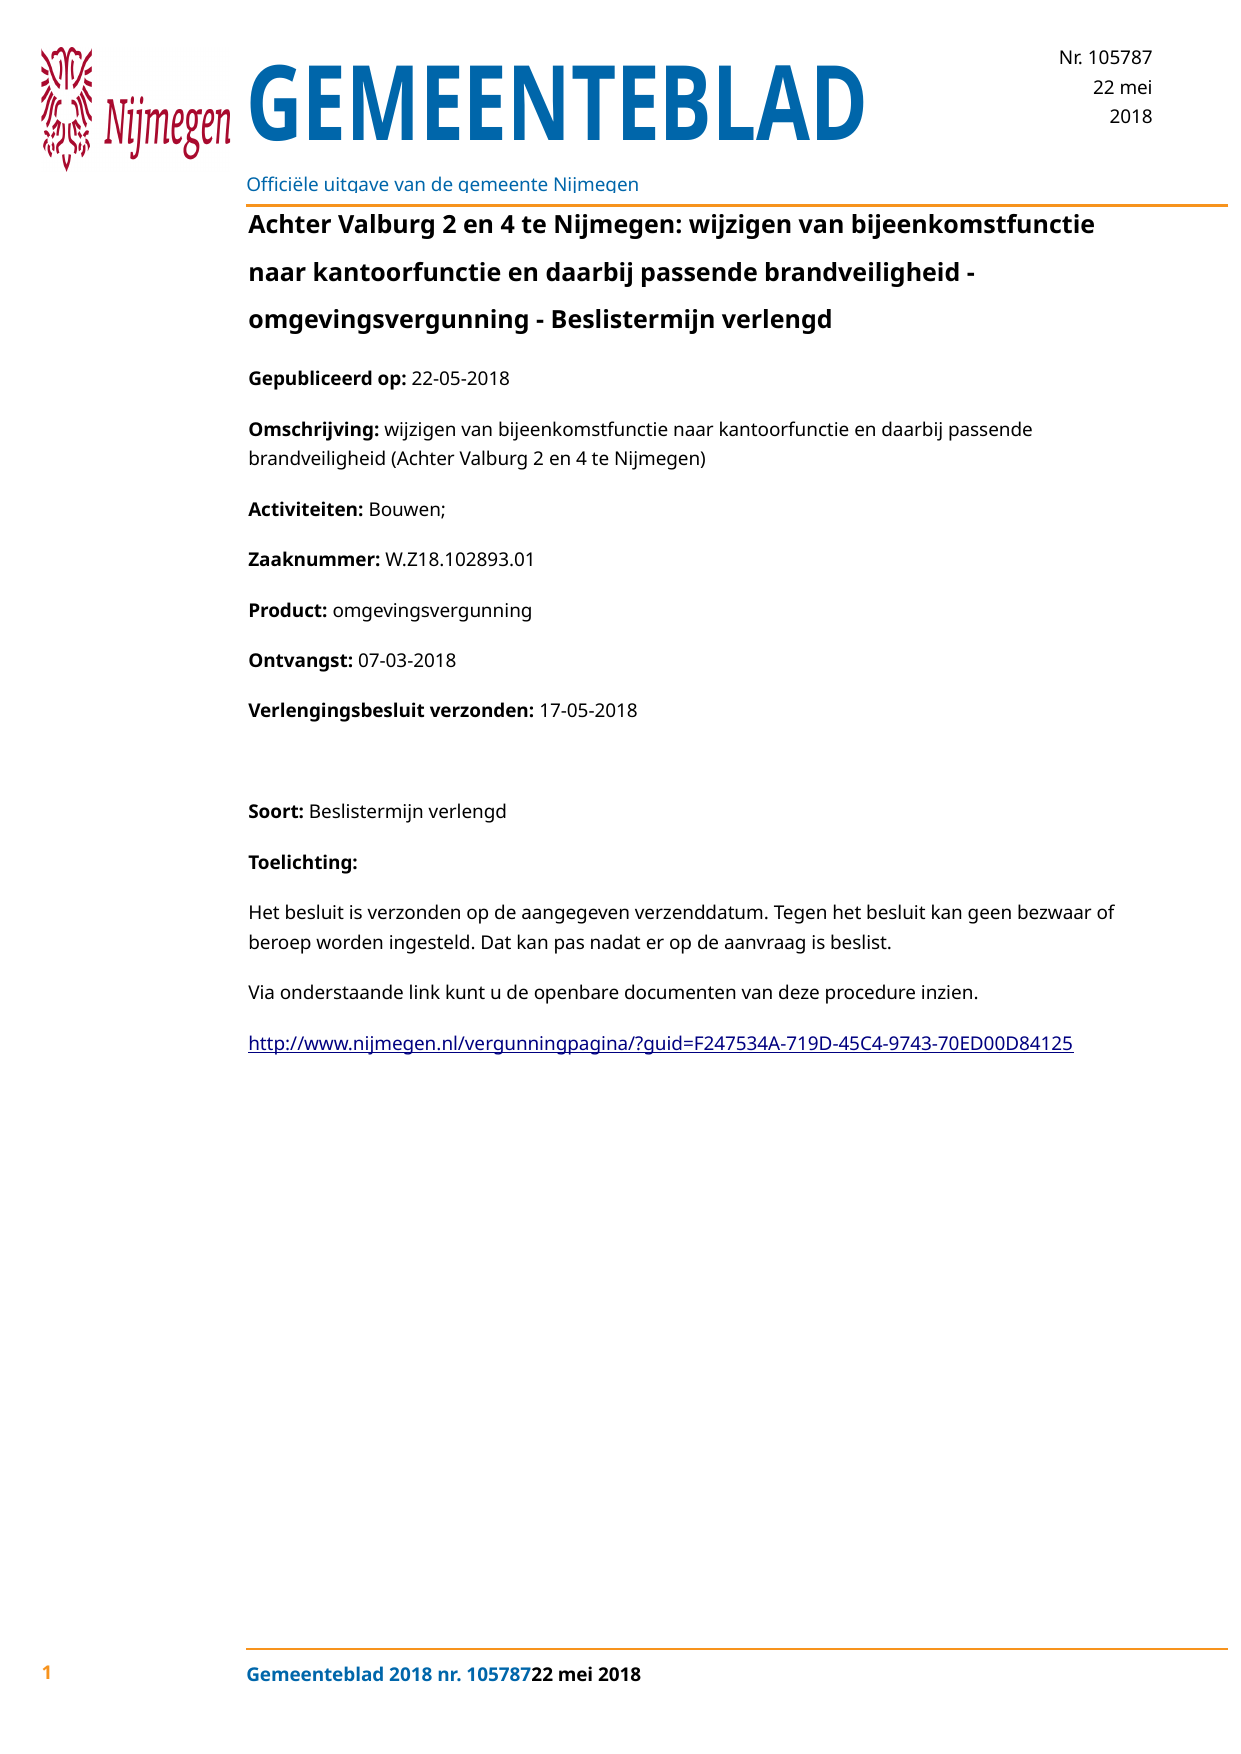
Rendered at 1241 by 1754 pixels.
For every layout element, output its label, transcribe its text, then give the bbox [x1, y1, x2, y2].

text Verlengingsbesluit verzonden: 17-05-2018 [248, 698, 1152, 723]
text Toelichting: [248, 849, 1152, 874]
text Gepubliceerd op: 22-05-2018 [248, 366, 1152, 391]
text Omschrijving: wijzigen van bijeenkomstfunctie naar kantoorfunctie en daarbij passende brandveiligheid (Achter Valburg 2 en 4 te Nijmegen) [248, 416, 1152, 471]
text Het besluit is verzonden op de aangegeven verzenddatum. Tegen het besluit kan geen bezwaar of beroep worden ingesteld. Dat kan pas nadat er op de aanvraag is beslist. [248, 899, 1152, 954]
picture [41, 47, 231, 172]
text Via onderstaande link kunt u de openbare documenten van deze procedure inzien. [248, 979, 1152, 1005]
text Ontvangst: 07-03-2018 [248, 647, 1152, 673]
text Zaaknummer: W.Z18.102893.01 [248, 546, 1152, 572]
text http://www.nijmegen.nl/vergunningpagina/?guid=F247534A-719D-45C4-9743-70ED00D84125 [248, 1030, 1152, 1055]
text Activiteiten: Bouwen; [248, 496, 1152, 522]
text Soort: Beslistermijn verlengd [248, 798, 1152, 824]
text Achter Valburg 2 en 4 te Nijmegen: wijzigen van bijeenkomstfunctie naar kantoorfunctie en daarbij passende brandveiligheid - omgevingsvergunning - Beslistermijn verlengd [248, 207, 1152, 336]
text Product: omgevingsvergunning [248, 597, 1152, 622]
